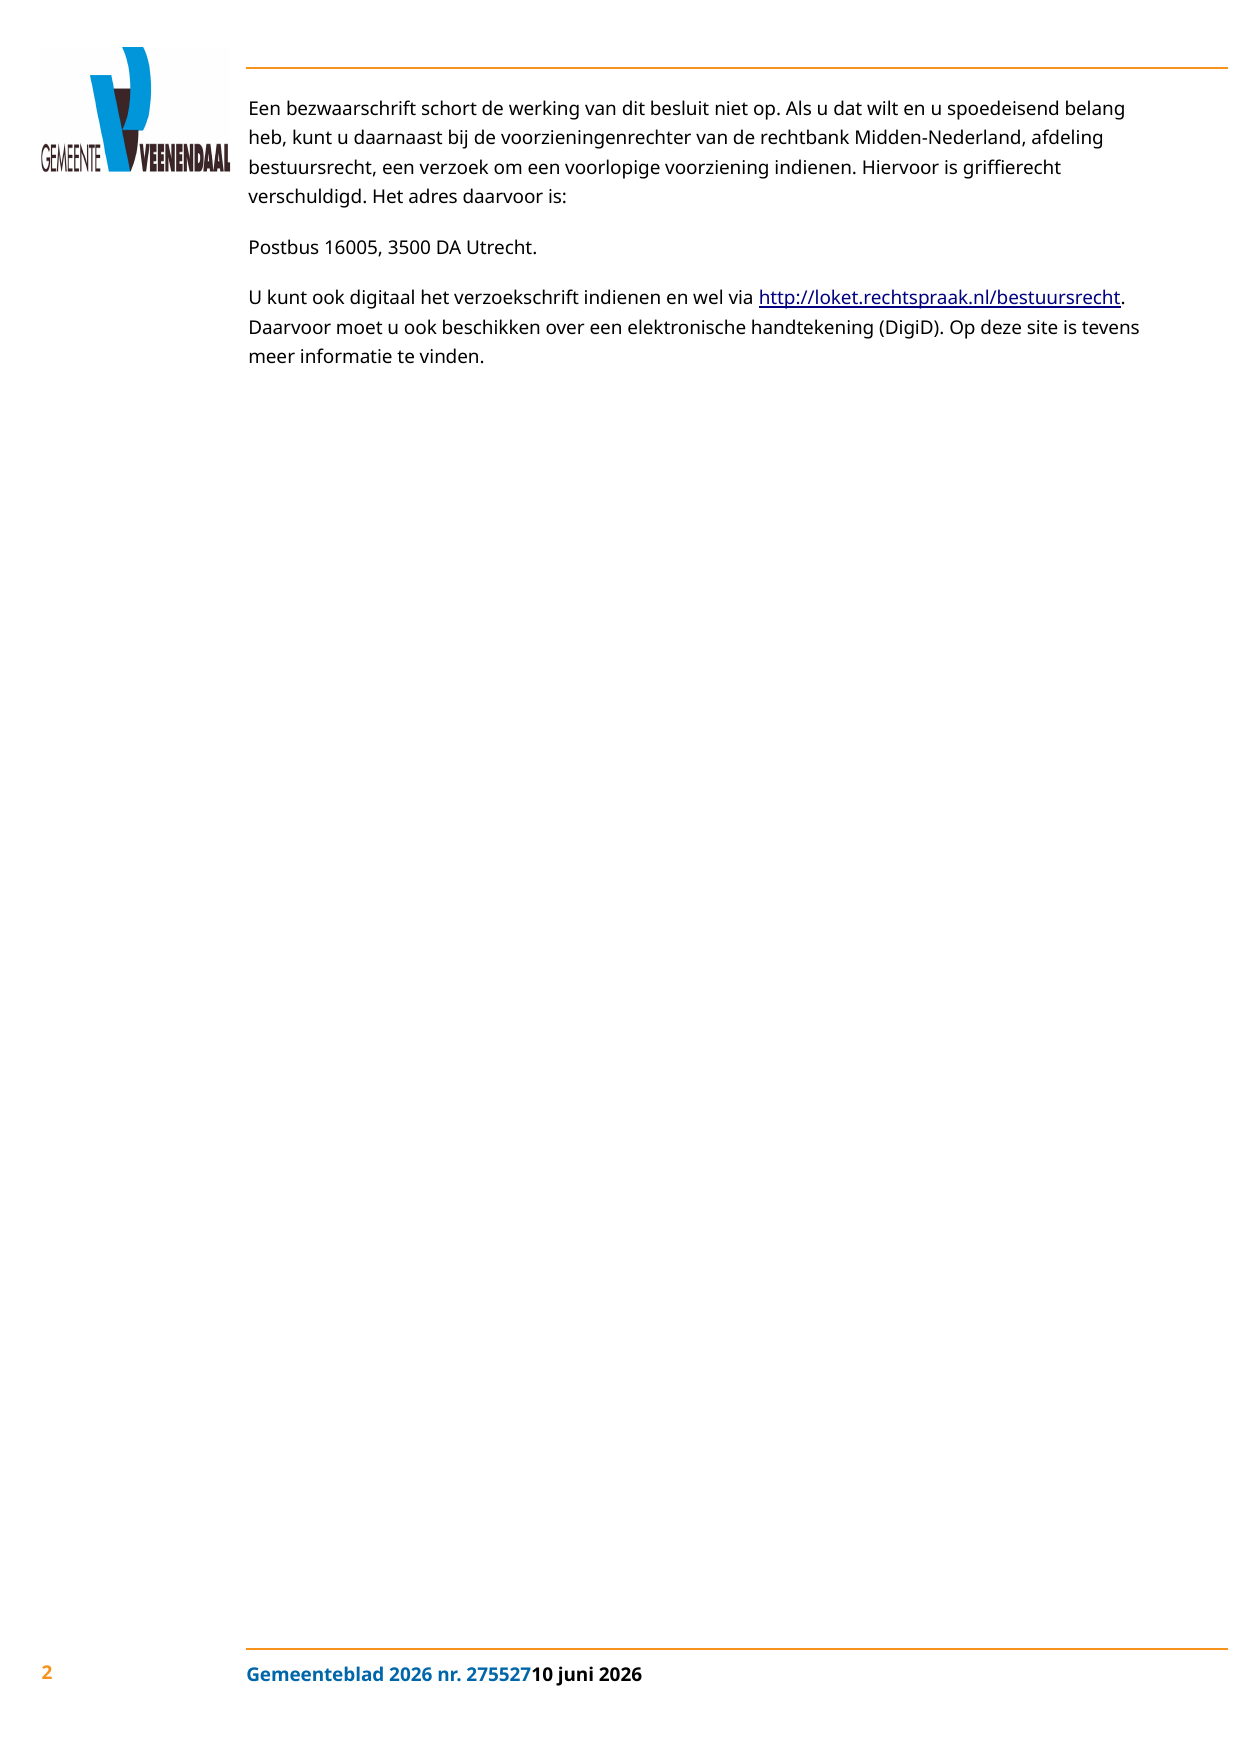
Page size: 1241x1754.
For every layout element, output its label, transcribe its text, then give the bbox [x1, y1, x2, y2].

text Postbus 16005, 3500 DA Utrecht. [248, 234, 1152, 260]
picture [123, 47, 231, 172]
picture [41, 47, 130, 172]
text U kunt ook digitaal het verzoekschrift indienen en wel via http://loket.rechtspraak.nl/bestuursrecht. Daarvoor moet u ook beschikken over een elektronische handtekening (DigiD). Op deze site is tevens meer informatie te vinden. [248, 284, 1152, 369]
text Een bezwaarschrift schort de werking van dit besluit niet op. Als u dat wilt en u spoedeisend belang heb, kunt u daarnaast bij de voorzieningenrechter van de rechtbank Midden-Nederland, afdeling bestuursrecht, een verzoek om een voorlopige voorziening indienen. Hiervoor is griffierecht verschuldigd. Het adres daarvoor is: [248, 95, 1152, 209]
